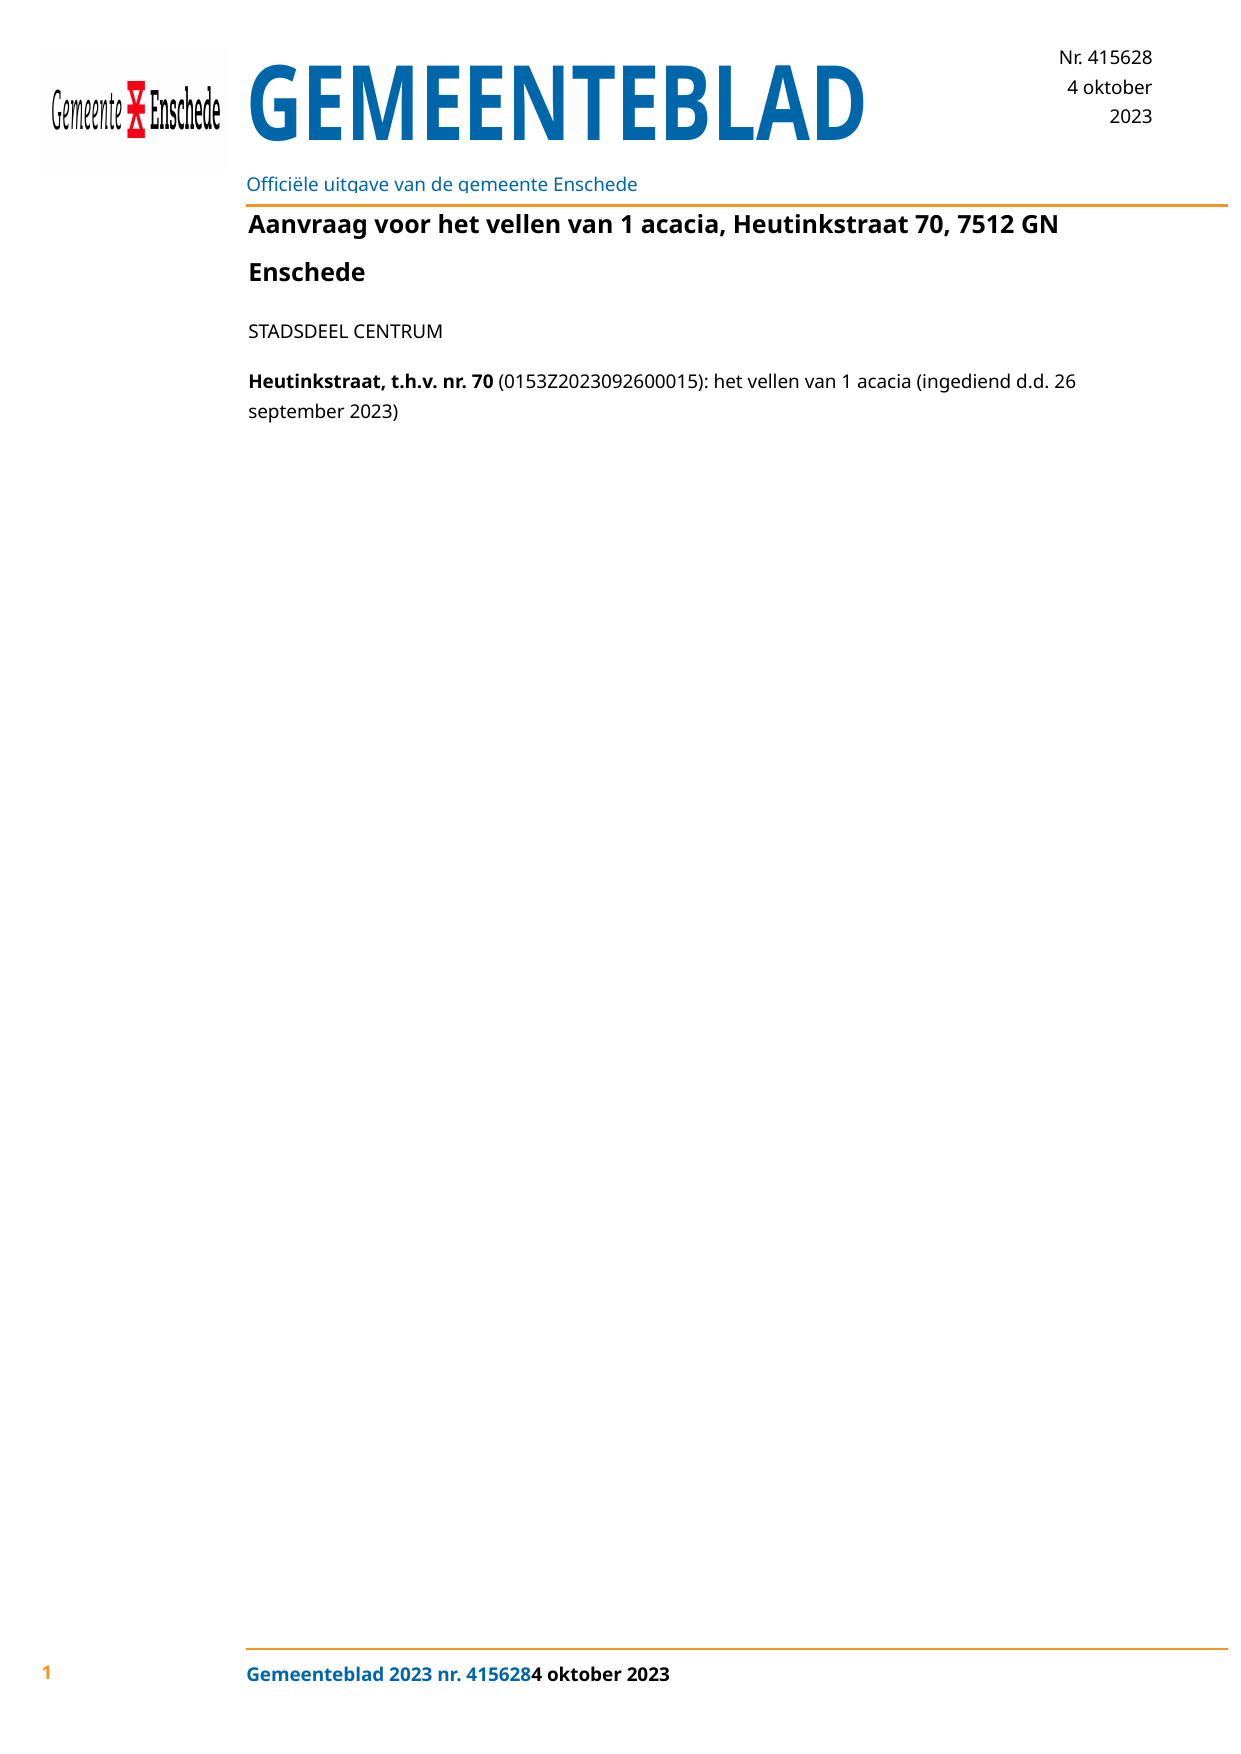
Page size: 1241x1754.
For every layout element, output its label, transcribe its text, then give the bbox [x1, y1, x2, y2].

text Heutinkstraat, t.h.v. nr. 70 (0153Z2023092600015): het vellen van 1 acacia (ingediend d.d. 26 september 2023) [248, 368, 1152, 424]
text Aanvraag voor het vellen van 1 acacia, Heutinkstraat 70, 7512 GN Enschede [248, 207, 1152, 288]
picture [41, 47, 231, 172]
text STADSDEEL CENTRUM [248, 318, 1152, 344]
